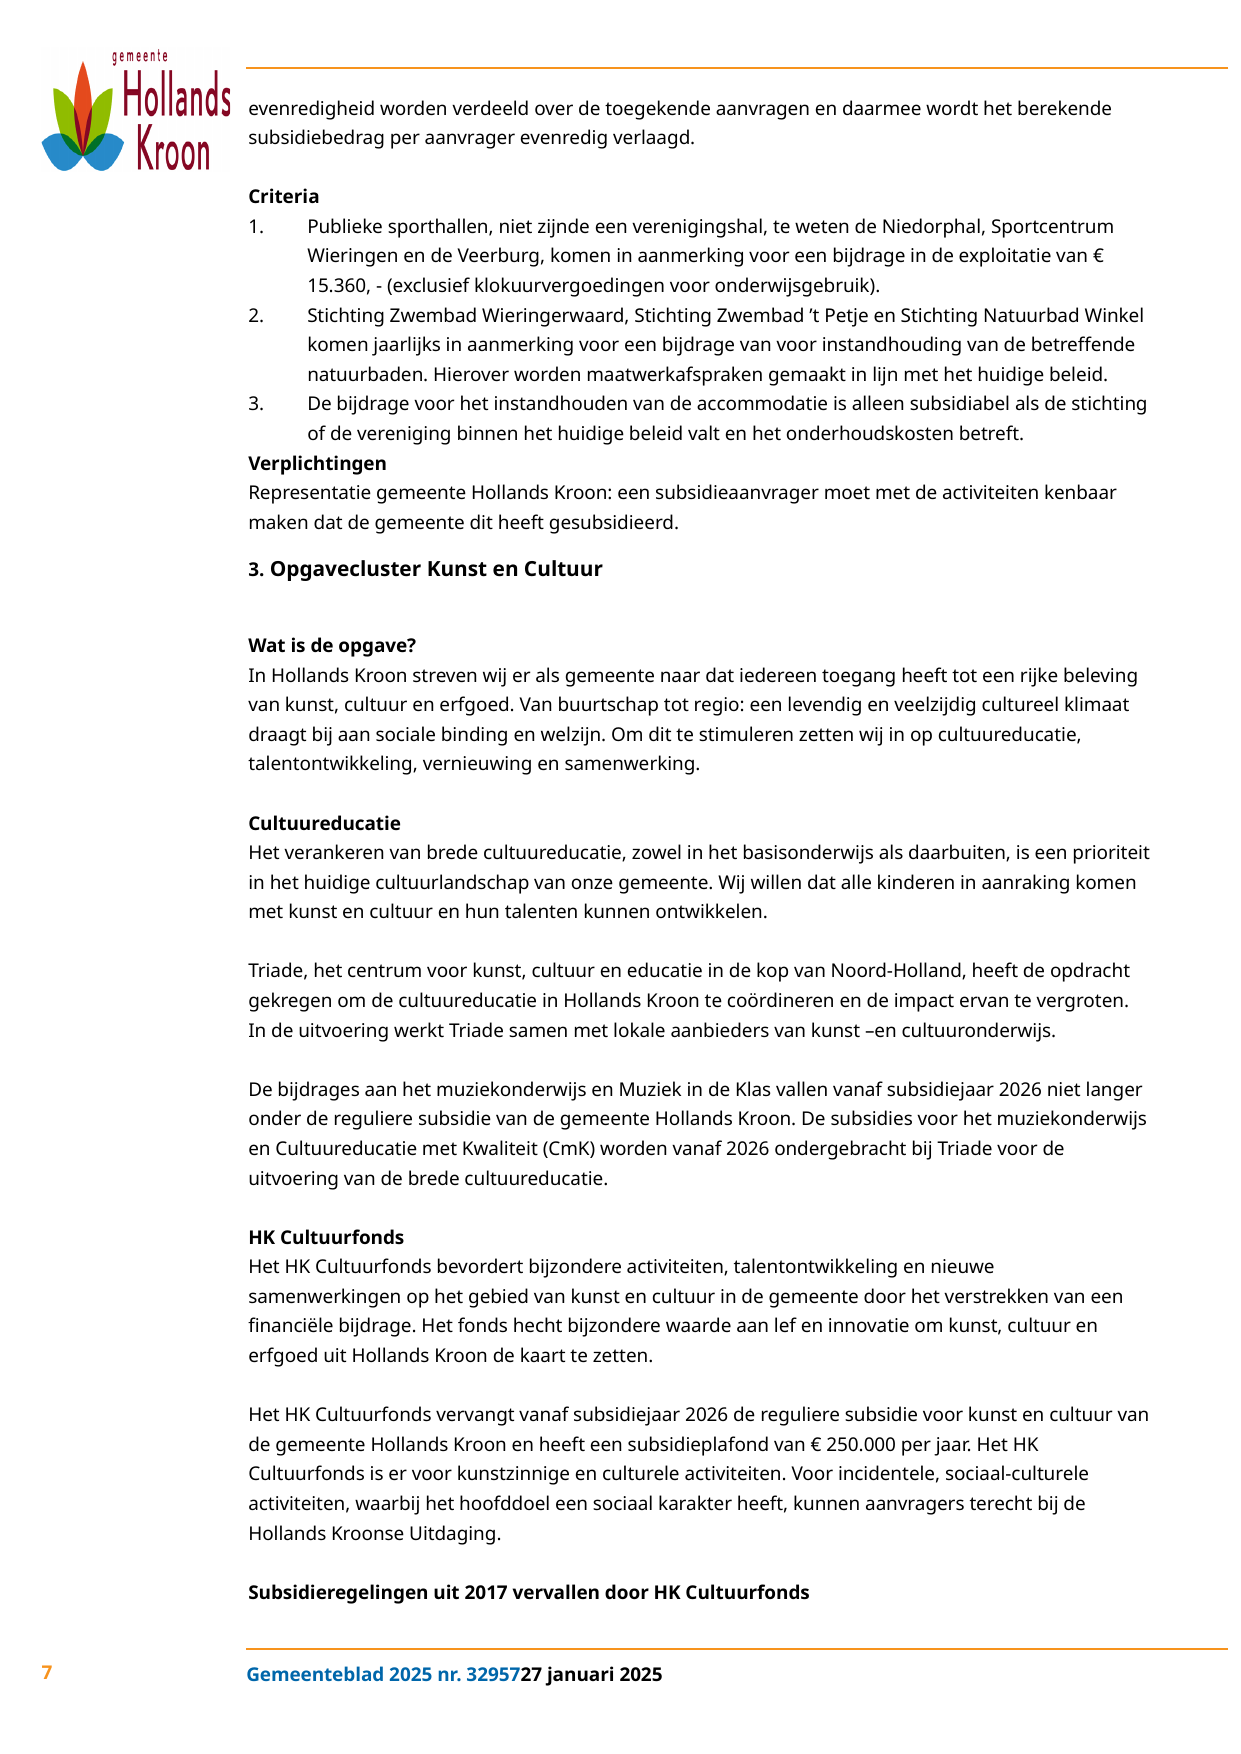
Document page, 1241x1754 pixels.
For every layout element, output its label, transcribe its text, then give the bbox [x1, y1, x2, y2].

list Stichting Zwembad Wieringerwaard, Stichting Zwembad ’t Petje en Stichting Natuurbad Winkel komen jaarlijks in aanmerking voor een bijdrage van voor instandhouding van de betreffende natuurbaden. Hierover worden maatwerkafspraken gemaakt in lijn met het huidige beleid. [248, 302, 1152, 387]
text HK Cultuurfonds [248, 1224, 1152, 1250]
text Het verankeren van brede cultuureducatie, zowel in het basisonderwijs als daarbuiten, is een prioriteit in het huidige cultuurlandschap van onze gemeente. Wij willen dat alle kinderen in aanraking komen met kunst en cultuur en hun talenten kunnen ontwikkelen. [248, 839, 1152, 924]
text Wat is de opgave? [248, 632, 1152, 658]
picture [41, 47, 231, 172]
text Representatie gemeente Hollands Kroon: een subsidieaanvrager moet met de activiteiten kenbaar maken dat de gemeente dit heeft gesubsidieerd. [248, 479, 1152, 535]
text evenredigheid worden verdeeld over de toegekende aanvragen en daarmee wordt het berekende subsidiebedrag per aanvrager evenredig verlaagd. [248, 95, 1152, 150]
text De bijdrages aan het muziekonderwijs en Muziek in de Klas vallen vanaf subsidiejaar 2026 niet langer onder de reguliere subsidie van de gemeente Hollands Kroon. De subsidies voor het muziekonderwijs en Cultuureducatie met Kwaliteit (CmK) worden vanaf 2026 ondergebracht bij Triade voor de uitvoering van de brede cultuureducatie. [248, 1076, 1152, 1191]
text Subsidieregelingen uit 2017 vervallen door HK Cultuurfonds [248, 1579, 1152, 1605]
text Criteria [248, 183, 1152, 209]
list De bijdrage voor het instandhouden van de accommodatie is alleen subsidiabel als de stichting of de vereniging binnen het huidige beleid valt en het onderhoudskosten betreft. [248, 391, 1152, 446]
text Verplichtingen [248, 450, 1152, 476]
text Het HK Cultuurfonds bevordert bijzondere activiteiten, talentontwikkeling en nieuwe samenwerkingen op het gebied van kunst en cultuur in de gemeente door het verstrekken van een financiële bijdrage. Het fonds hecht bijzondere waarde aan lef en innovatie om kunst, cultuur en erfgoed uit Hollands Kroon de kaart te zetten. [248, 1253, 1152, 1368]
text Cultuureducatie [248, 810, 1152, 836]
text Triade, het centrum voor kunst, cultuur en educatie in de kop van Noord-Holland, heeft de opdracht gekregen om de cultuureducatie in Hollands Kroon te coördineren en de impact ervan te vergroten. In de uitvoering werkt Triade samen met lokale aanbieders van kunst –en cultuuronderwijs. [248, 958, 1152, 1043]
text Het HK Cultuurfonds vervangt vanaf subsidiejaar 2026 de reguliere subsidie voor kunst en cultuur van de gemeente Hollands Kroon en heeft een subsidieplafond van € 250.000 per jaar. Het HK Cultuurfonds is er voor kunstzinnige en culturele activiteiten. Voor incidentele, sociaal-culturele activiteiten, waarbij het hoofddoel een sociaal karakter heeft, kunnen aanvragers terecht bij de Hollands Kroonse Uitdaging. [248, 1401, 1152, 1546]
text 3. Opgavecluster Kunst en Cultuur [248, 554, 1152, 583]
text In Hollands Kroon streven wij er als gemeente naar dat iedereen toegang heeft tot een rijke beleving van kunst, cultuur en erfgoed. Van buurtschap tot regio: een levendig en veelzijdig cultureel klimaat draagt bij aan sociale binding en welzijn. Om dit te stimuleren zetten wij in op cultuureducatie, talentontwikkeling, vernieuwing en samenwerking. [248, 662, 1152, 776]
list Publieke sporthallen, niet zijnde een verenigingshal, te weten de Niedorphal, Sportcentrum Wieringen en de Veerburg, komen in aanmerking voor een bijdrage in de exploitatie van € 15.360, - (exclusief klokuurvergoedingen voor onderwijsgebruik). [248, 213, 1152, 298]
